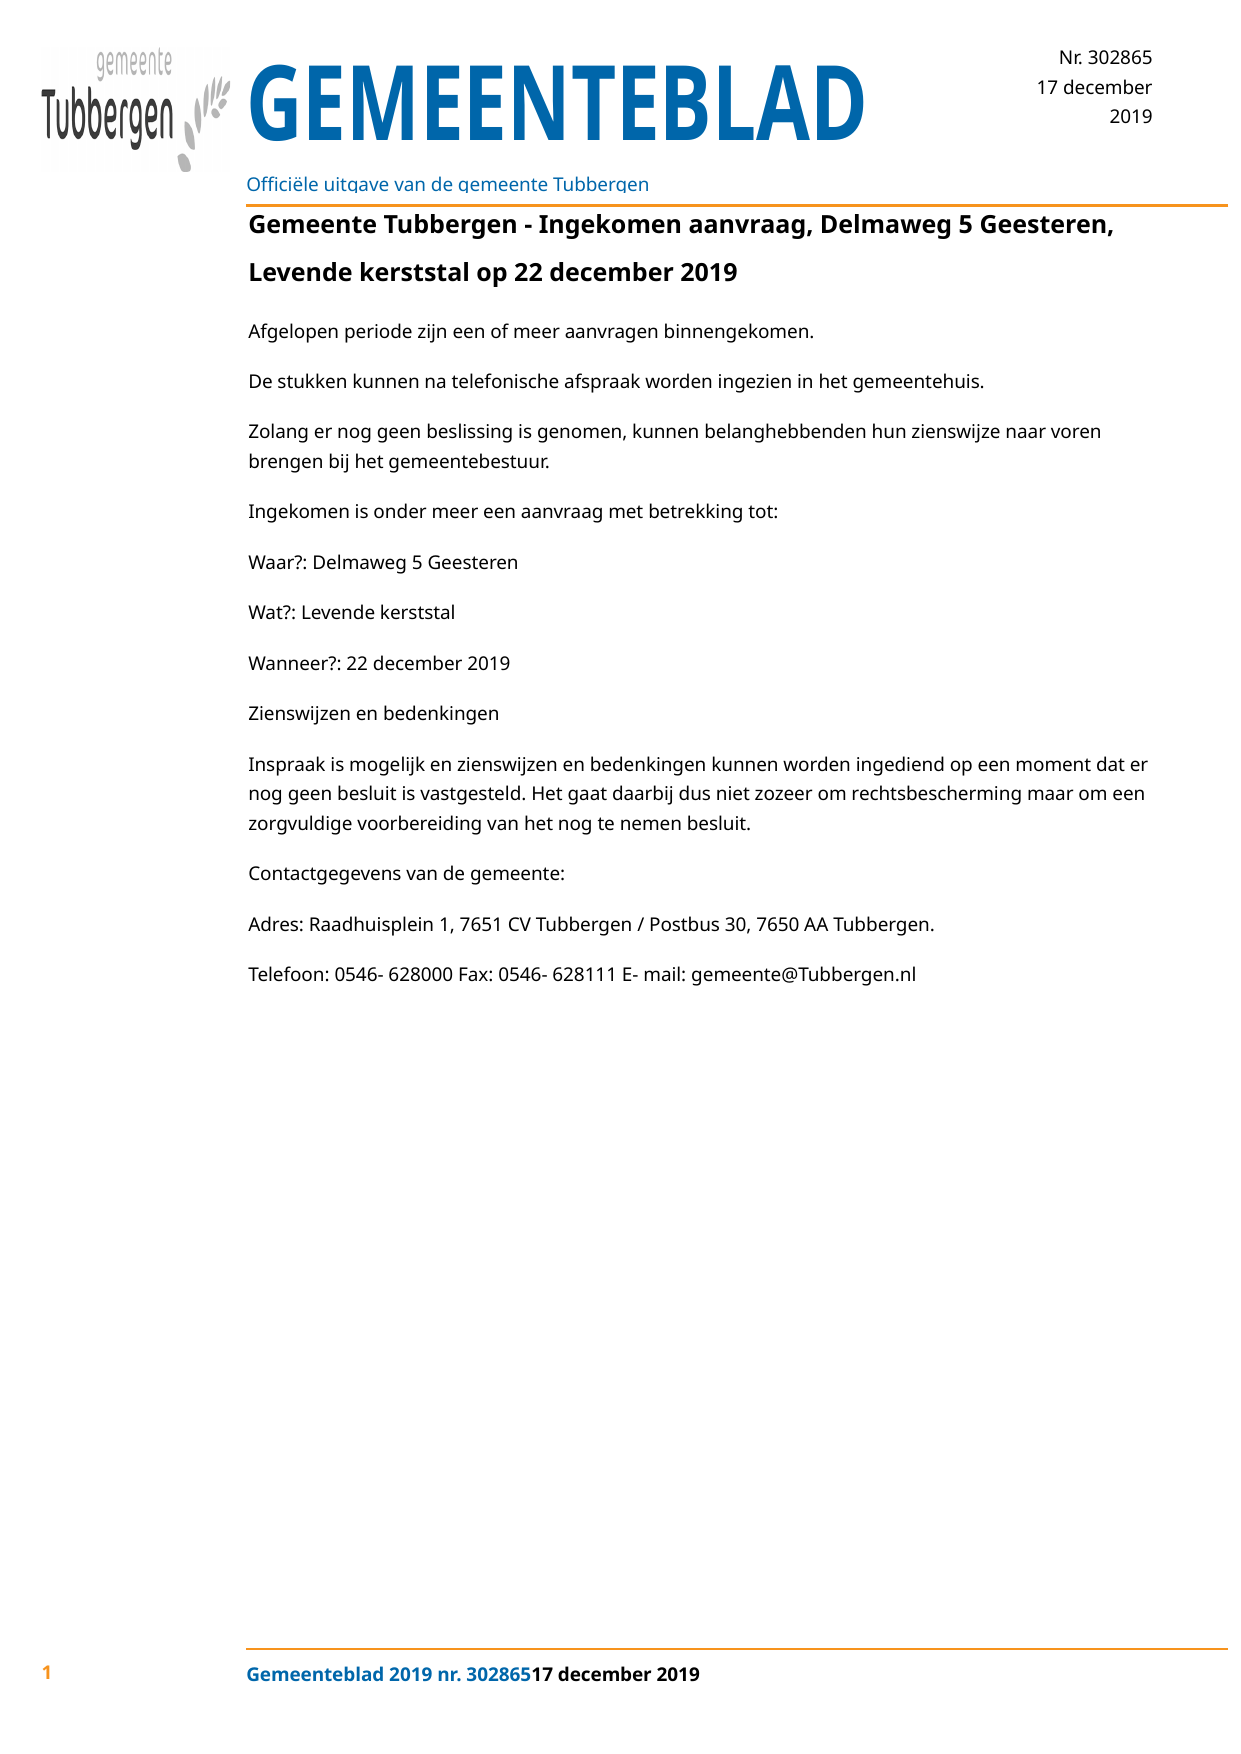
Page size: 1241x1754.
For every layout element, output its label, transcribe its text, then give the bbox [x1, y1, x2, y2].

text Zolang er nog geen beslissing is genomen, kunnen belanghebbenden hun zienswijze naar voren brengen bij het gemeentebestuur. [248, 419, 1152, 474]
text Contactgegevens van de gemeente: [248, 860, 1152, 886]
text Afgelopen periode zijn een of meer aanvragen binnengekomen. [248, 318, 1152, 344]
text Wanneer?: 22 december 2019 [248, 650, 1152, 676]
text Gemeente Tubbergen - Ingekomen aanvraag, Delmaweg 5 Geesteren, Levende kerststal op 22 december 2019 [248, 207, 1152, 288]
text Wat?: Levende kerststal [248, 599, 1152, 625]
text Adres: Raadhuisplein 1, 7651 CV Tubbergen / Postbus 30, 7650 AA Tubbergen. [248, 911, 1152, 937]
text Ingekomen is onder meer een aanvraag met betrekking tot: [248, 499, 1152, 524]
text Telefoon: 0546- 628000 Fax: 0546- 628111 E- mail: gemeente@Tubbergen.nl [248, 961, 1152, 987]
text Zienswijzen en bedenkingen [248, 700, 1152, 726]
text Waar?: Delmaweg 5 Geesteren [248, 549, 1152, 575]
picture [41, 47, 231, 172]
text De stukken kunnen na telefonische afspraak worden ingezien in het gemeentehuis. [248, 368, 1152, 394]
text Inspraak is mogelijk en zienswijzen en bedenkingen kunnen worden ingediend op een moment dat er nog geen besluit is vastgesteld. Het gaat daarbij dus niet zozeer om rechtsbescherming maar om een zorgvuldige voorbereiding van het nog te nemen besluit. [248, 751, 1152, 836]
